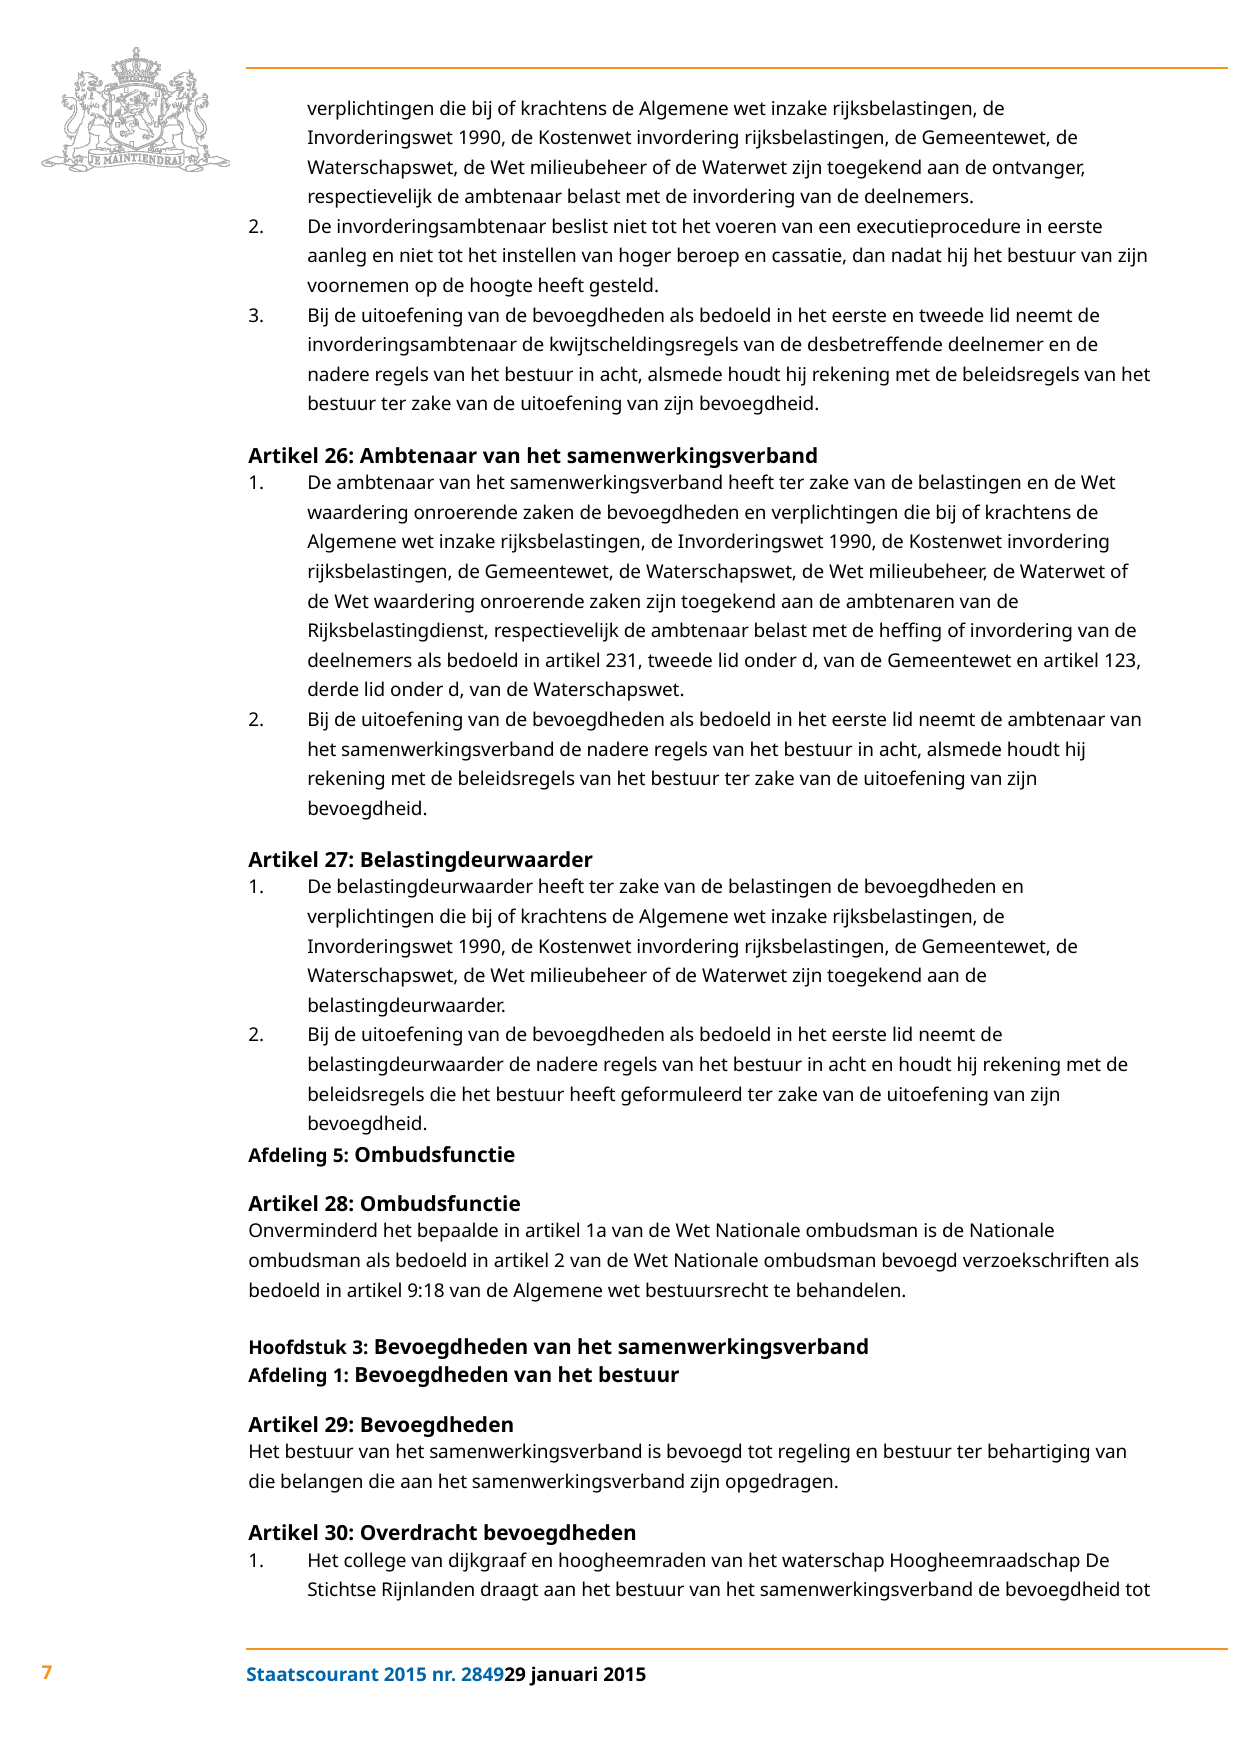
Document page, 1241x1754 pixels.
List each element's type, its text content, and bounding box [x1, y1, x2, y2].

text Het bestuur van het samenwerkingsverband is bevoegd tot regeling en bestuur ter behartiging van die belangen die aan het samenwerkingsverband zijn opgedragen. [248, 1438, 1152, 1494]
text Onverminderd het bepaalde in artikel 1a van de Wet Nationale ombudsman is de Nationale ombudsman als bedoeld in artikel 2 van de Wet Nationale ombudsman bevoegd verzoekschriften als bedoeld in artikel 9:18 van de Algemene wet bestuursrecht te behandelen. [248, 1218, 1152, 1303]
text Artikel 27: Belastingdeurwaarder [248, 845, 1152, 874]
text Afdeling 1: Bevoegdheden van het bestuur [248, 1361, 1152, 1389]
text Artikel 26: Ambtenaar van het samenwerkingsverband [248, 441, 1152, 469]
list De belastingdeurwaarder heeft ter zake van de belastingen de bevoegdheden en verplichtingen die bij of krachtens de Algemene wet inzake rijksbelastingen, de Invorderingswet 1990, de Kostenwet invordering rijksbelastingen, de Gemeentewet, de Waterschapswet, de Wet milieubeheer of de Waterwet zijn toegekend aan de belastingdeurwaarder. [248, 874, 1152, 1018]
list De ambtenaar van het samenwerkingsverband heeft ter zake van de belastingen en de Wet waardering onroerende zaken de bevoegdheden en verplichtingen die bij of krachtens de Algemene wet inzake rijksbelastingen, de Invorderingswet 1990, de Kostenwet invordering rijksbelastingen, de Gemeentewet, de Waterschapswet, de Wet milieubeheer, de Waterwet of de Wet waardering onroerende zaken zijn toegekend aan de ambtenaren van de Rijksbelastingdienst, respectievelijk de ambtenaar belast met de heffing of invordering van de deelnemers als bedoeld in artikel 231, tweede lid onder d, van de Gemeentewet en artikel 123, derde lid onder d, van de Waterschapswet. [248, 469, 1152, 702]
list Bij de uitoefening van de bevoegdheden als bedoeld in het eerste lid neemt de ambtenaar van het samenwerkingsverband de nadere regels van het bestuur in acht, alsmede houdt hij rekening met de beleidsregels van het bestuur ter zake van de uitoefening van zijn bevoegdheid. [248, 706, 1152, 821]
list Het college van dijkgraaf en hoogheemraden van het waterschap Hoogheemraadschap De Stichtse Rijnlanden draagt aan het bestuur van het samenwerkingsverband de bevoegdheid tot [248, 1547, 1152, 1602]
picture [41, 47, 231, 172]
list verplichtingen die bij of krachtens de Algemene wet inzake rijksbelastingen, de Invorderingswet 1990, de Kostenwet invordering rijksbelastingen, de Gemeentewet, de Waterschapswet, de Wet milieubeheer of de Waterwet zijn toegekend aan de ontvanger, respectievelijk de ambtenaar belast met de invordering van de deelnemers. [248, 95, 1152, 209]
text Artikel 30: Overdracht bevoegdheden [248, 1518, 1152, 1547]
text Artikel 29: Bevoegdheden [248, 1410, 1152, 1438]
text Hoofdstuk 3: Bevoegdheden van het samenwerkingsverband [248, 1332, 1152, 1361]
text Artikel 28: Ombudsfunctie [248, 1189, 1152, 1218]
text Afdeling 5: Ombudsfunctie [248, 1140, 1152, 1168]
list Bij de uitoefening van de bevoegdheden als bedoeld in het eerste lid neemt de belastingdeurwaarder de nadere regels van het bestuur in acht en houdt hij rekening met de beleidsregels die het bestuur heeft geformuleerd ter zake van de uitoefening van zijn bevoegdheid. [248, 1022, 1152, 1136]
list De invorderingsambtenaar beslist niet tot het voeren van een executieprocedure in eerste aanleg en niet tot het instellen van hoger beroep en cassatie, dan nadat hij het bestuur van zijn voornemen op de hoogte heeft gesteld. [248, 213, 1152, 298]
list Bij de uitoefening van de bevoegdheden als bedoeld in het eerste en tweede lid neemt de invorderingsambtenaar de kwijtscheldingsregels van de desbetreffende deelnemer en de nadere regels van het bestuur in acht, alsmede houdt hij rekening met de beleidsregels van het bestuur ter zake van de uitoefening van zijn bevoegdheid. [248, 302, 1152, 416]
